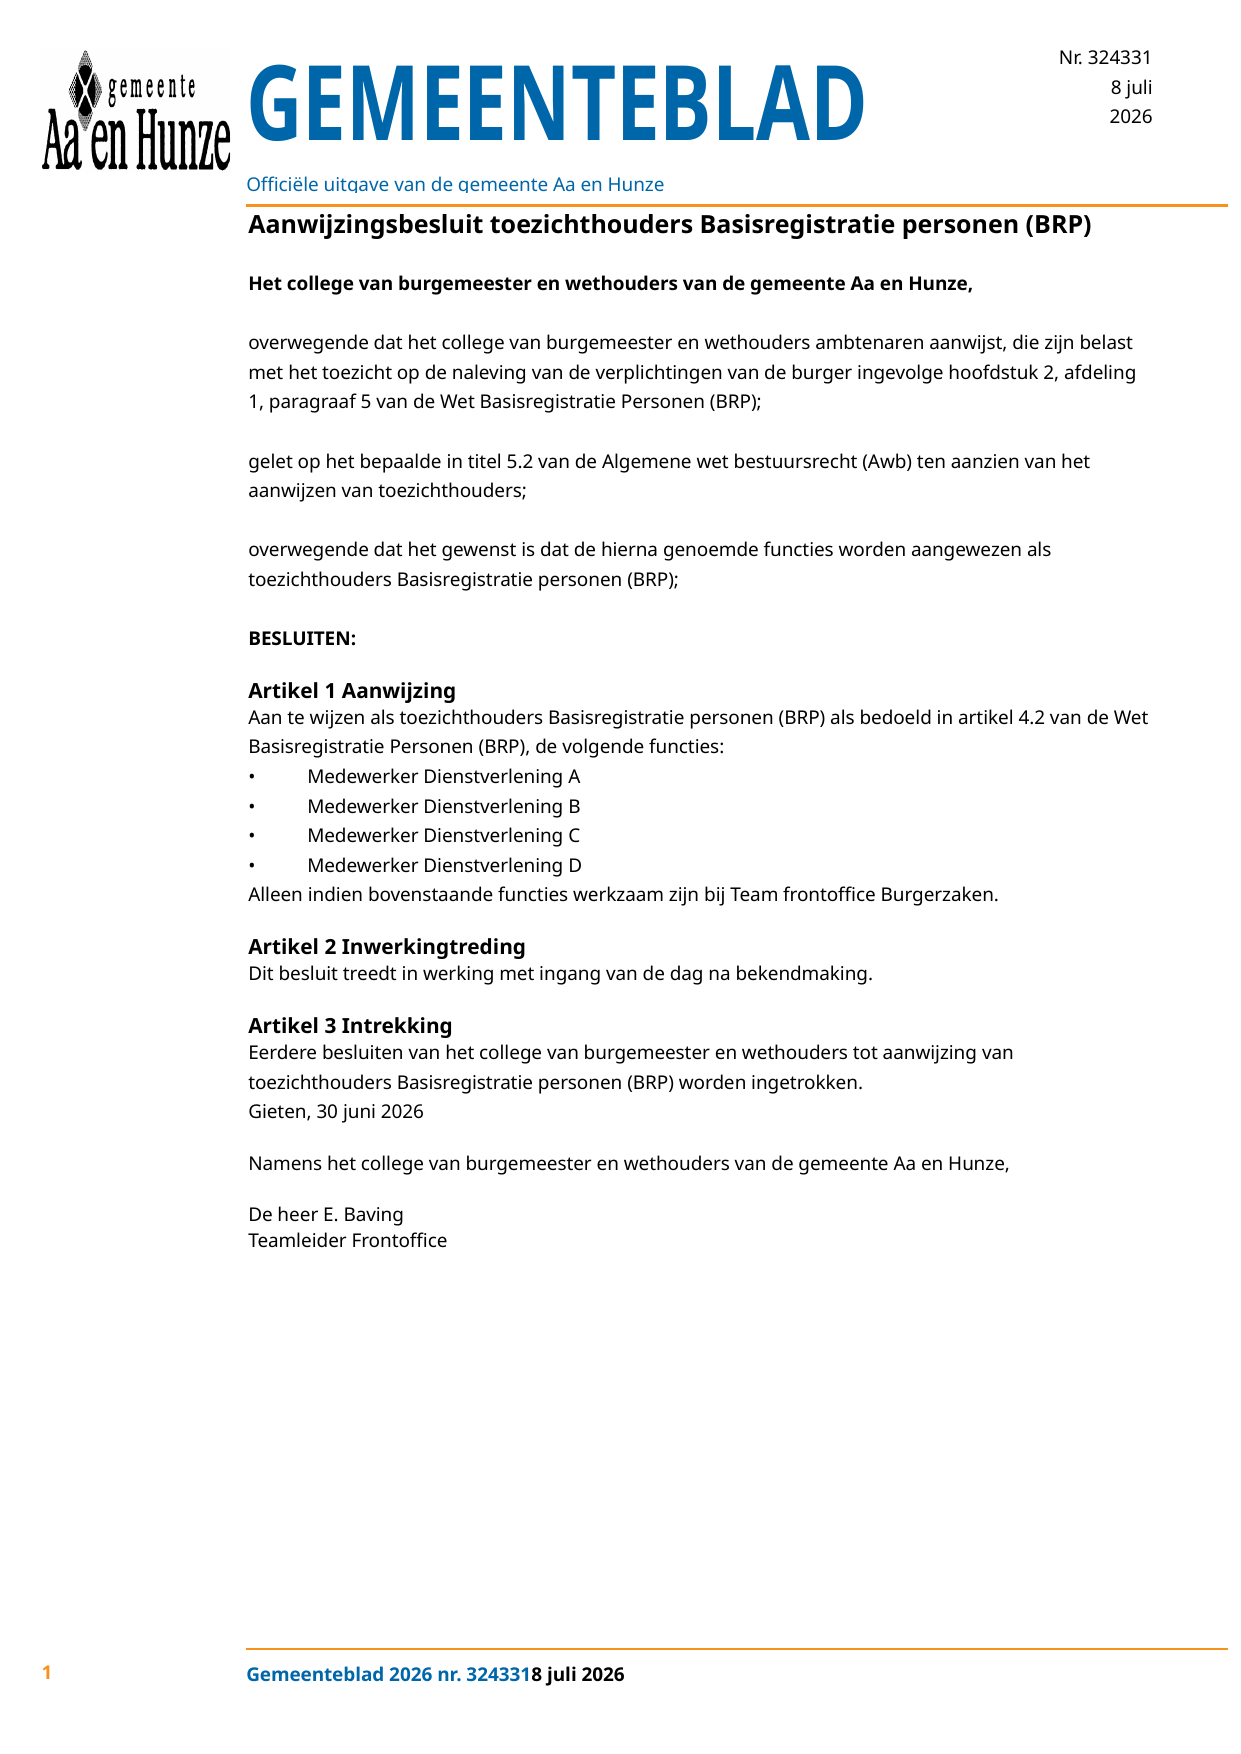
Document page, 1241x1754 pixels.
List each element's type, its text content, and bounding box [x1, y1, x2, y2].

text Dit besluit treedt in werking met ingang van de dag na bekendmaking. [248, 961, 1152, 986]
picture [41, 47, 231, 172]
list Medewerker Dienstverlening D [248, 852, 1152, 878]
text overwegende dat het college van burgemeester en wethouders ambtenaren aanwijst, die zijn belast met het toezicht op de naleving van de verplichtingen van de burger ingevolge hoofdstuk 2, afdeling 1, paragraaf 5 van de Wet Basisregistratie Personen (BRP); [248, 329, 1152, 414]
text Gieten, 30 juni 2026 [248, 1098, 1152, 1124]
text Artikel 3 Intrekking [248, 1011, 1152, 1039]
list Medewerker Dienstverlening C [248, 822, 1152, 848]
text Artikel 1 Aanwijzing [248, 676, 1152, 704]
list Medewerker Dienstverlening B [248, 793, 1152, 819]
text De heer E. Baving [248, 1201, 1152, 1227]
text Eerdere besluiten van het college van burgemeester en wethouders tot aanwijzing van toezichthouders Basisregistratie personen (BRP) worden ingetrokken. [248, 1039, 1152, 1095]
text Teamleider Frontoffice [248, 1227, 1152, 1253]
text Alleen indien bovenstaande functies werkzaam zijn bij Team frontoffice Burgerzaken. [248, 882, 1152, 907]
list Medewerker Dienstverlening A [248, 763, 1152, 789]
text Namens het college van burgemeester en wethouders van de gemeente Aa en Hunze, [248, 1150, 1152, 1176]
text Het college van burgemeester en wethouders van de gemeente Aa en Hunze, [248, 270, 1152, 296]
text gelet op het bepaalde in titel 5.2 van de Algemene wet bestuursrecht (Awb) ten aanzien van het aanwijzen van toezichthouders; [248, 448, 1152, 503]
text Artikel 2 Inwerkingtreding [248, 932, 1152, 961]
text Aan te wijzen als toezichthouders Basisregistratie personen (BRP) als bedoeld in artikel 4.2 van de Wet Basisregistratie Personen (BRP), de volgende functies: [248, 704, 1152, 759]
text overwegende dat het gewenst is dat de hierna genoemde functies worden aangewezen als toezichthouders Basisregistratie personen (BRP); [248, 537, 1152, 592]
text BESLUITEN: [248, 625, 1152, 651]
text Aanwijzingsbesluit toezichthouders Basisregistratie personen (BRP) [248, 207, 1152, 241]
